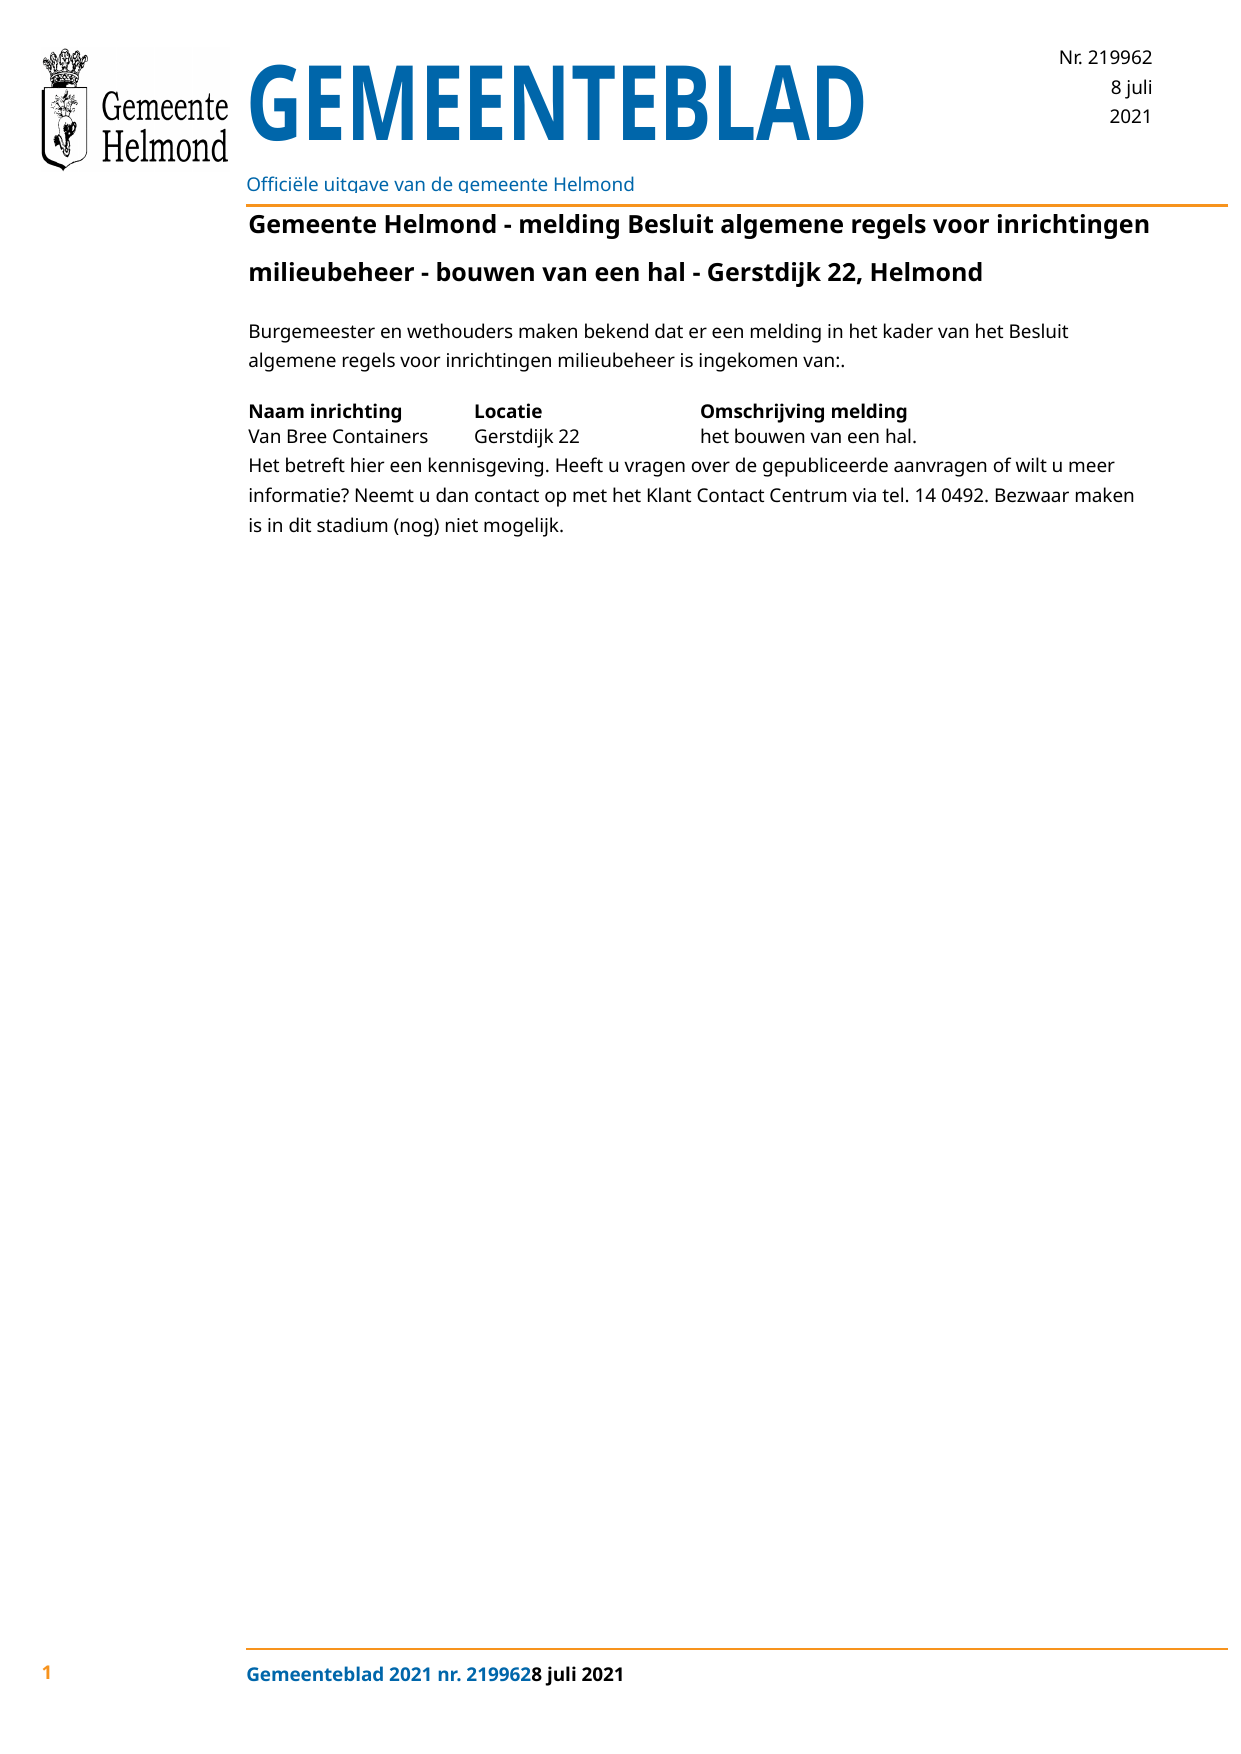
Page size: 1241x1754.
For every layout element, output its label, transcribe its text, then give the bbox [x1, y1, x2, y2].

table_cell [926, 424, 1152, 449]
text Burgemeester en wethouders maken bekend dat er een melding in het kader van het Besluit algemene regels voor inrichtingen milieubeheer is ingekomen van:. [248, 318, 1152, 373]
picture [41, 47, 231, 172]
table_header Omschrijving melding [700, 398, 926, 424]
text Het betreft hier een kennisgeving. Heeft u vragen over de gepubliceerde aanvragen of wilt u meer informatie? Neemt u dan contact op met het Klant Contact Centrum via tel. 14 0492. Bezwaar maken is in dit stadium (nog) niet mogelijk. [248, 453, 1152, 538]
text Gemeente Helmond - melding Besluit algemene regels voor inrichtingen milieubeheer - bouwen van een hal - Gerstdijk 22, Helmond [248, 207, 1152, 288]
table_cell Van Bree Containers [248, 424, 474, 449]
table_header Locatie [474, 398, 700, 424]
table_cell het bouwen van een hal. [700, 424, 926, 449]
table_header [926, 398, 1152, 424]
table_header Naam inrichting [248, 398, 474, 424]
table_cell Gerstdijk 22 [474, 424, 700, 449]
